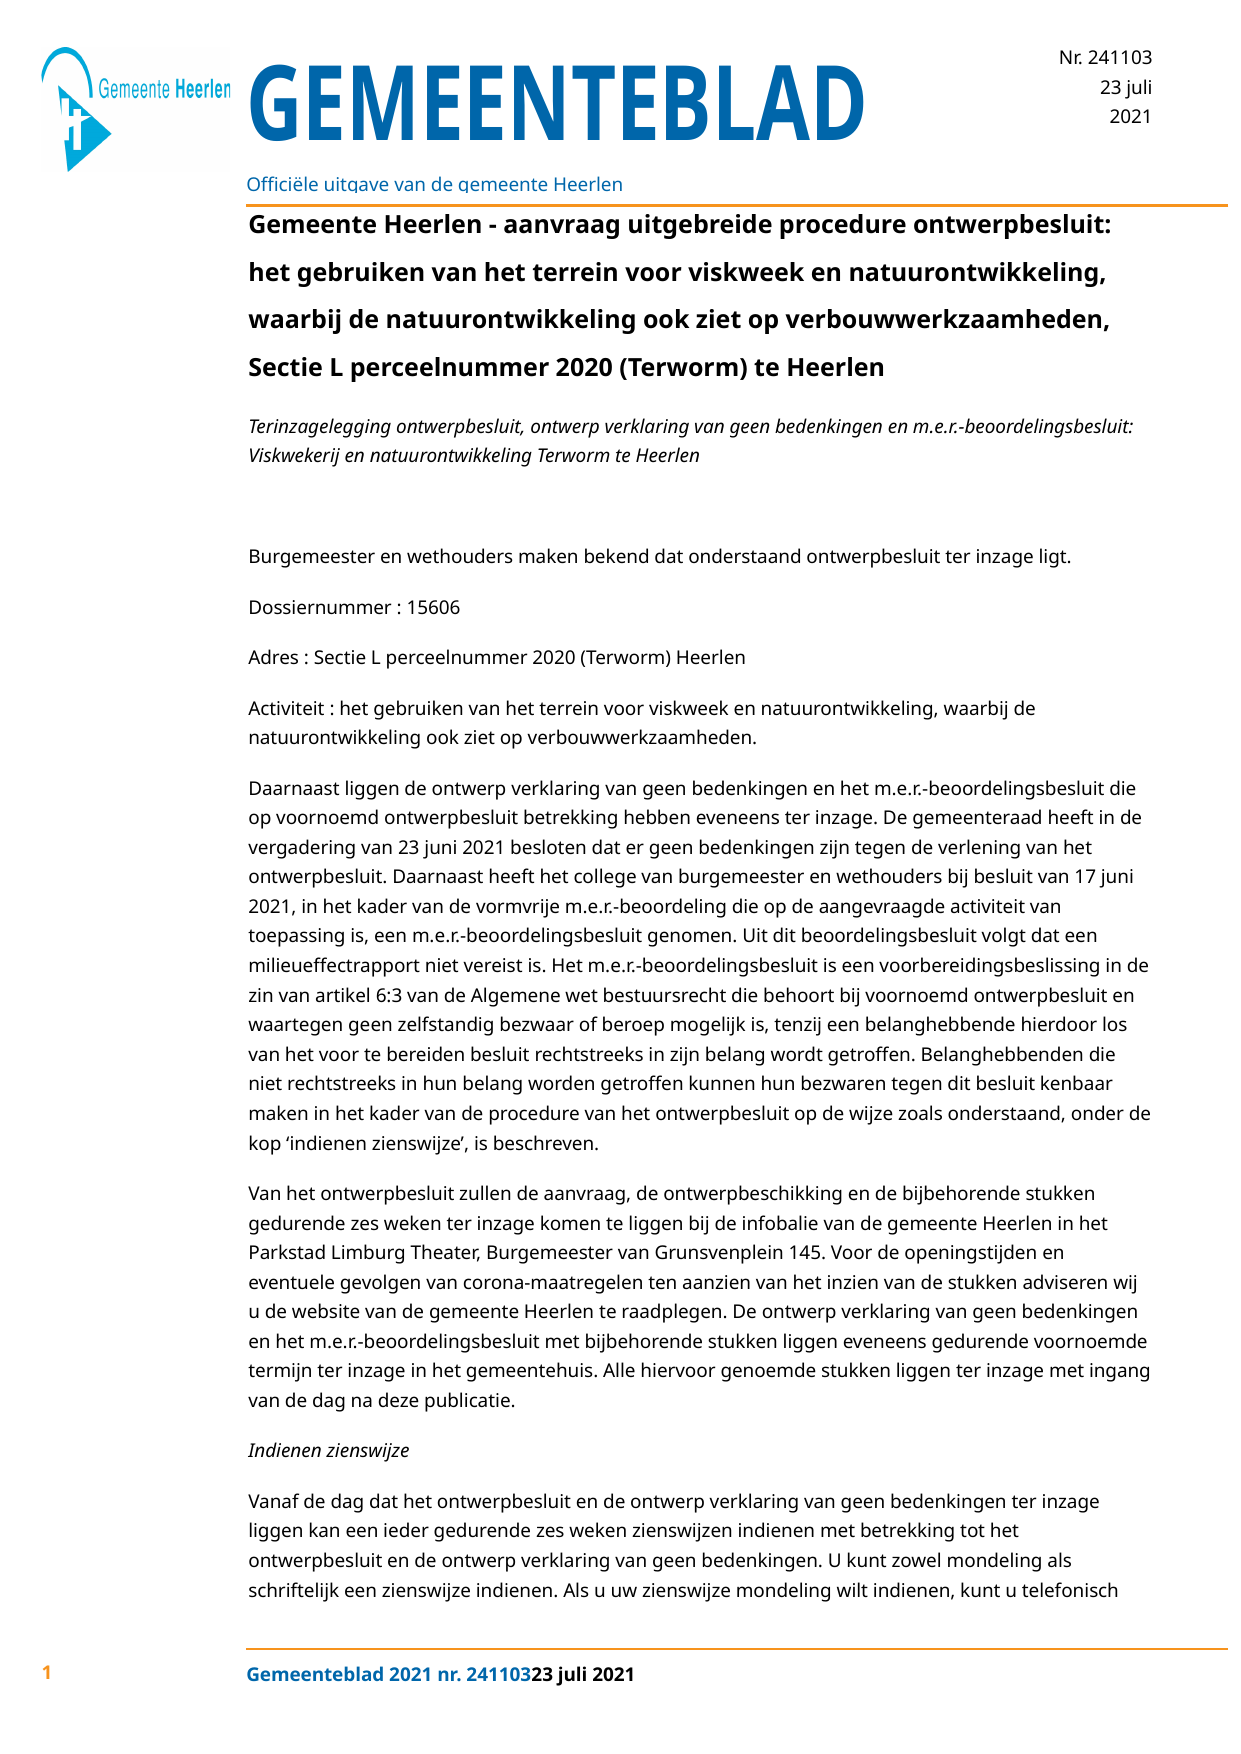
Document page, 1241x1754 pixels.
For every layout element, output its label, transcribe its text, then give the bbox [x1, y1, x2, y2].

picture [41, 47, 59, 70]
text Van het ontwerpbesluit zullen de aanvraag, de ontwerpbeschikking en de bijbehorende stukken gedurende zes weken ter inzage komen te liggen bij de infobalie van de gemeente Heerlen in het Parkstad Limburg Theater, Burgemeester van Grunsvenplein 145. Voor de openingstijden en eventuele gevolgen van corona-maatregelen ten aanzien van het inzien van de stukken adviseren wij u de website van de gemeente Heerlen te raadplegen. De ontwerp verklaring van geen bedenkingen en het m.e.r.-beoordelingsbesluit met bijbehorende stukken liggen eveneens gedurende voornoemde termijn ter inzage in het gemeentehuis. Alle hiervoor genoemde stukken liggen ter inzage met ingang van de dag na deze publicatie. [248, 1180, 1152, 1413]
text Vanaf de dag dat het ontwerpbesluit en de ontwerp verklaring van geen bedenkingen ter inzage liggen kan een ieder gedurende zes weken zienswijzen indienen met betrekking tot het ontwerpbesluit en de ontwerp verklaring van geen bedenkingen. U kunt zowel mondeling als schriftelijk een zienswijze indienen. Als u uw zienswijze mondeling wilt indienen, kunt u telefonisch [248, 1488, 1152, 1603]
text Daarnaast liggen de ontwerp verklaring van geen bedenkingen en het m.e.r.-beoordelingsbesluit die op voornoemd ontwerpbesluit betrekking hebben eveneens ter inzage. De gemeenteraad heeft in de vergadering van 23 juni 2021 besloten dat er geen bedenkingen zijn tegen de verlening van het ontwerpbesluit. Daarnaast heeft het college van burgemeester en wethouders bij besluit van 17 juni 2021, in het kader van de vormvrije m.e.r.-beoordeling die op de aangevraagde activiteit van toepassing is, een m.e.r.-beoordelingsbesluit genomen. Uit dit beoordelingsbesluit volgt dat een milieueffectrapport niet vereist is. Het m.e.r.-beoordelingsbesluit is een voorbereidingsbeslissing in de zin van artikel 6:3 van de Algemene wet bestuursrecht die behoort bij voornoemd ontwerpbesluit en waartegen geen zelfstandig bezwaar of beroep mogelijk is, tenzij een belanghebbende hierdoor los van het voor te bereiden besluit rechtstreeks in zijn belang wordt getroffen. Belanghebbenden die niet rechtstreeks in hun belang worden getroffen kunnen hun bezwaren tegen dit besluit kenbaar maken in het kader van de procedure van het ontwerpbesluit op de wijze zoals onderstaand, onder de kop ‘indienen zienswijze’, is beschreven. [248, 775, 1152, 1156]
text Terinzagelegging ontwerpbesluit, ontwerp verklaring van geen bedenkingen en m.e.r.-beoordelingsbesluit: Viskwekerij en natuurontwikkeling Terworm te Heerlen [248, 413, 1152, 468]
picture [41, 47, 231, 172]
text Adres : Sectie L perceelnummer 2020 (Terworm) Heerlen [248, 644, 1152, 670]
text Dossiernummer : 15606 [248, 594, 1152, 620]
text Burgemeester en wethouders maken bekend dat onderstaand ontwerpbesluit ter inzage ligt. [248, 543, 1152, 569]
text Gemeente Heerlen - aanvraag uitgebreide procedure ontwerpbesluit: het gebruiken van het terrein voor viskweek en natuurontwikkeling, waarbij de natuurontwikkeling ook ziet op verbouwwerkzaamheden, Sectie L perceelnummer 2020 (Terworm) te Heerlen [248, 207, 1152, 384]
text Activiteit : het gebruiken van het terrein voor viskweek en natuurontwikkeling, waarbij de natuurontwikkeling ook ziet op verbouwwerkzaamheden. [248, 695, 1152, 750]
text Indienen zienswijze [248, 1438, 1152, 1463]
